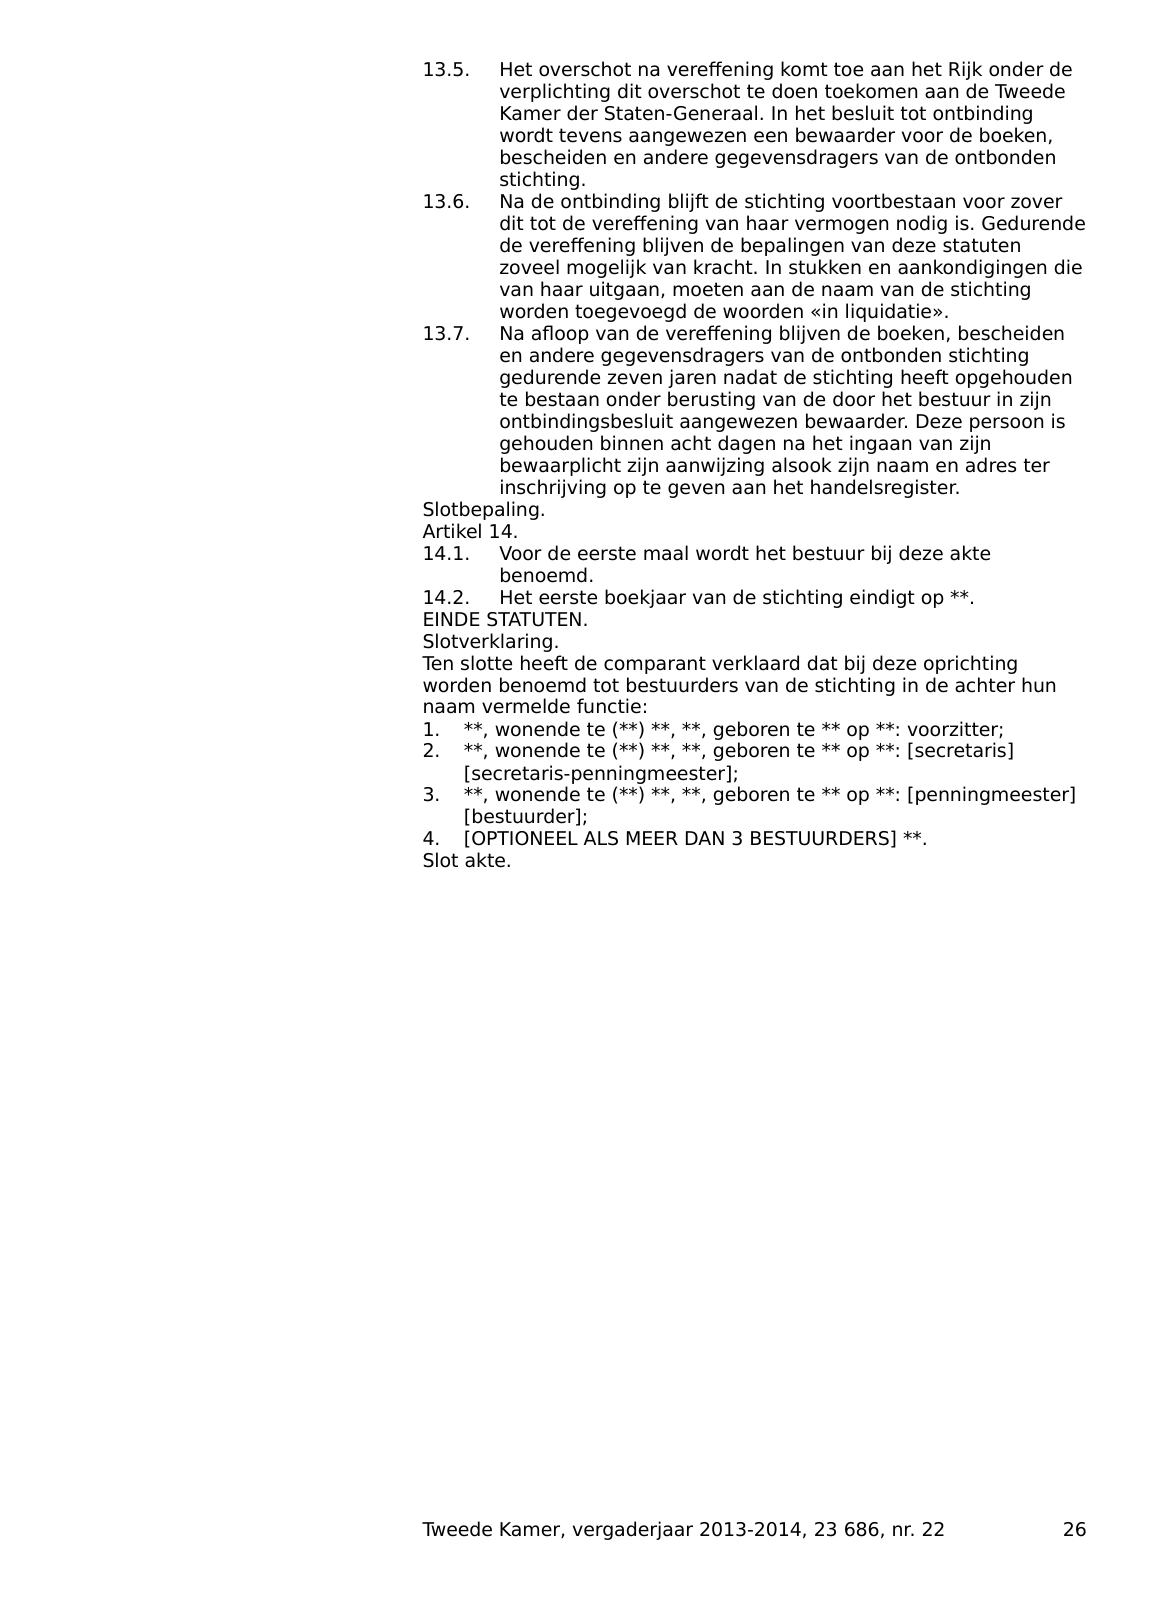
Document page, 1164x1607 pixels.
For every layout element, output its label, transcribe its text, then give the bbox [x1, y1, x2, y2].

text 4. [OPTIONEEL ALS MEER DAN 3 BESTUURDERS] **. [422, 828, 1087, 850]
text 13.6. Na de ontbinding blijft de stichting voortbestaan voor zover dit tot de vereffening van haar vermogen nodig is. Gedurende de vereffening blijven de bepalingen van deze statuten zoveel mogelijk van kracht. In stukken en aankondigingen die van haar uitgaan, moeten aan de naam van de stichting worden toegevoegd de woorden «in liquidatie». [422, 191, 1087, 323]
text EINDE STATUTEN. [422, 608, 1087, 631]
text 13.7. Na afloop van de vereffening blijven de boeken, bescheiden en andere gegevensdragers van de ontbonden stichting gedurende zeven jaren nadat de stichting heeft opgehouden te bestaan onder berusting van de door het bestuur in zijn ontbindingsbesluit aangewezen bewaarder. Deze persoon is gehouden binnen acht dagen na het ingaan van zijn bewaarplicht zijn aanwijzing alsook zijn naam en adres ter inschrijving op te geven aan het handelsregister. [422, 323, 1087, 499]
text 13.5. Het overschot na vereffening komt toe aan het Rijk onder de verplichting dit overschot te doen toekomen aan de Tweede Kamer der Staten-Generaal. In het besluit tot ontbinding wordt tevens aangewezen een bewaarder voor de boeken, bescheiden en andere gegevensdragers van de ontbonden stichting. [422, 59, 1087, 191]
text Artikel 14. [422, 521, 1087, 543]
text Ten slotte heeft de comparant verklaard dat bij deze oprichting worden benoemd tot bestuurders van de stichting in de achter hun naam vermelde functie: [422, 652, 1087, 718]
text Slotverklaring. [422, 631, 1087, 652]
text 1. **, wonende te (**) **, **, geboren te ** op **: voorzitter; [422, 718, 1087, 740]
text 14.1. Voor de eerste maal wordt het bestuur bij deze akte benoemd. [422, 543, 1087, 587]
text Slotbepaling. [422, 499, 1087, 521]
text 3. **, wonende te (**) **, **, geboren te ** op **: [penningmeester] [bestuurder]; [422, 784, 1087, 828]
text Slot akte. [422, 850, 1087, 872]
text 2. **, wonende te (**) **, **, geboren te ** op **: [secretaris] [secretaris-penningmeester]; [422, 740, 1087, 784]
text 14.2. Het eerste boekjaar van de stichting eindigt op **. [422, 587, 1087, 608]
